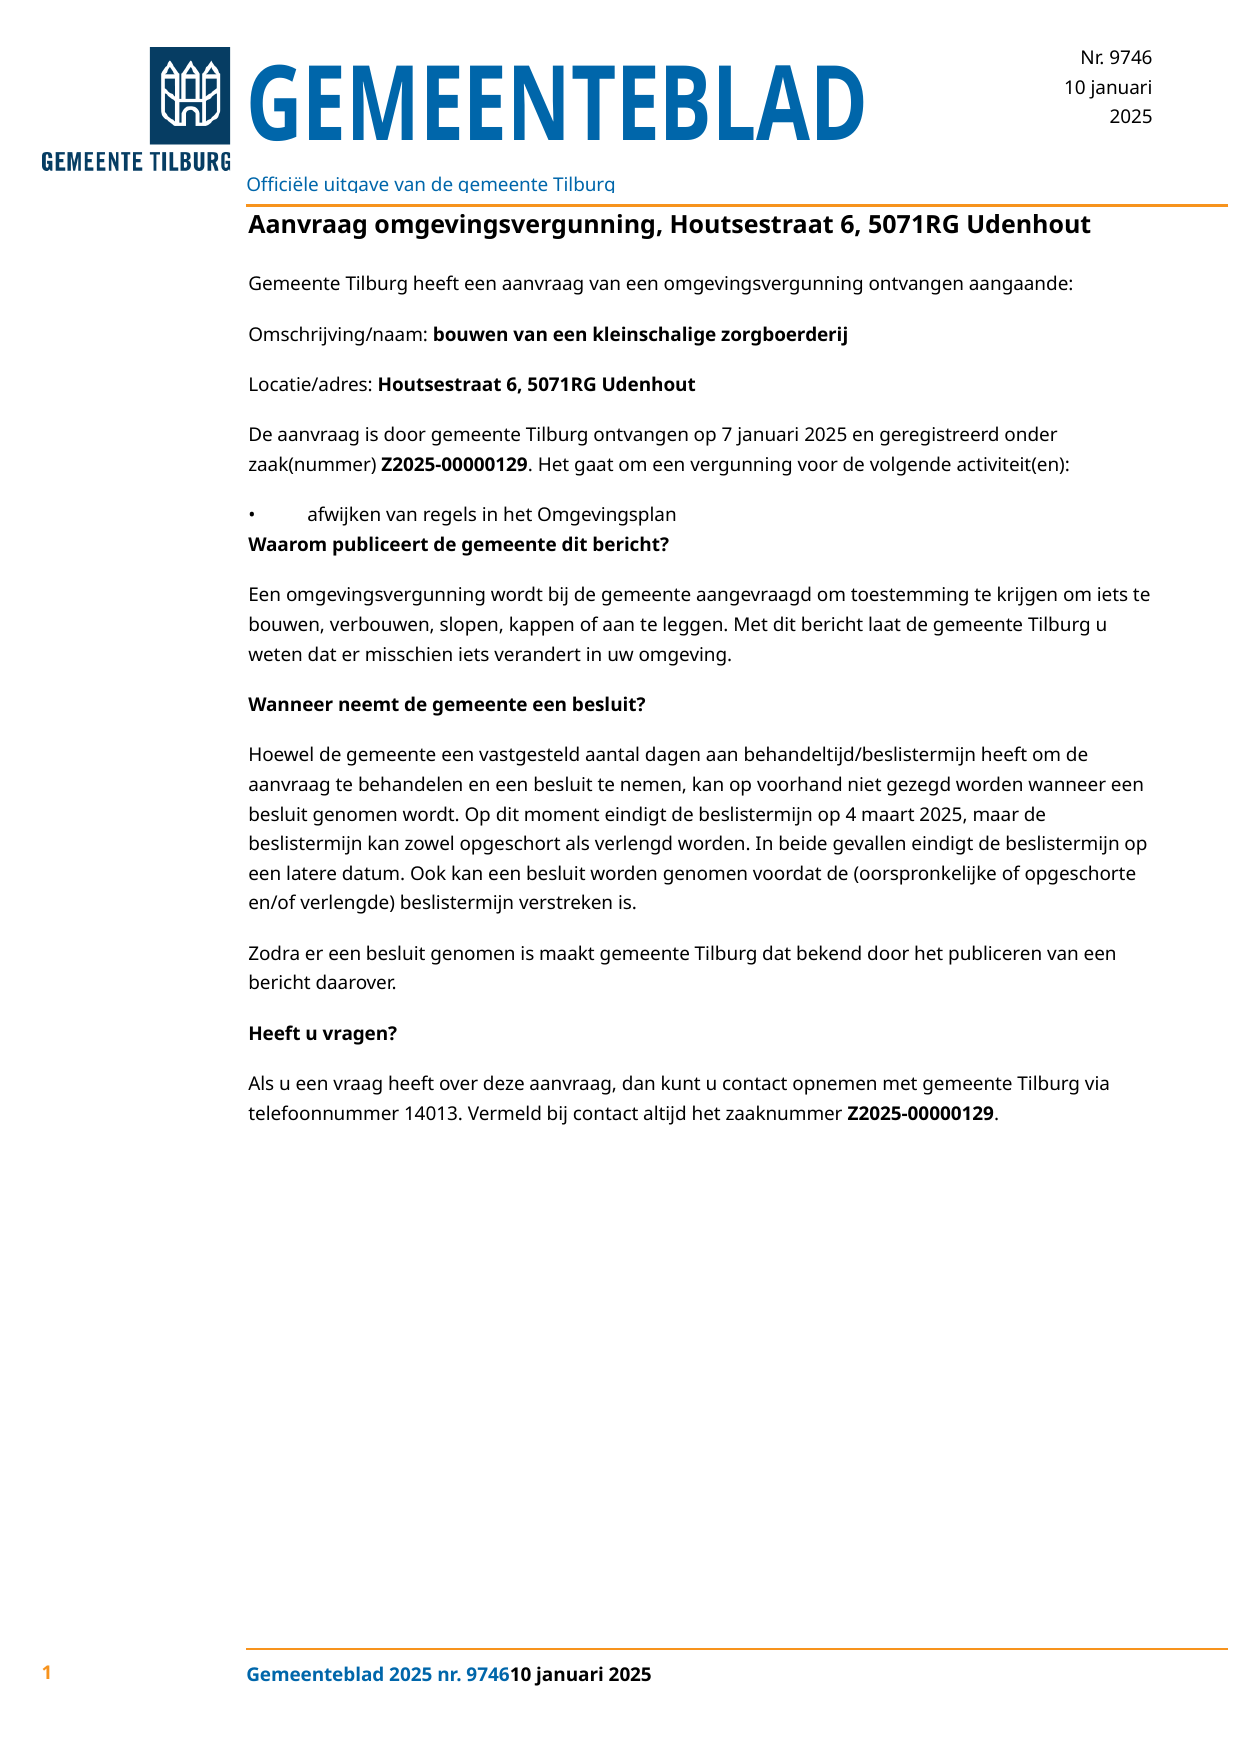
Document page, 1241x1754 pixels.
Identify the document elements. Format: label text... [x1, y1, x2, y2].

text Als u een vraag heeft over deze aanvraag, dan kunt u contact opnemen met gemeente Tilburg via telefoonnummer 14013. Vermeld bij contact altijd het zaaknummer Z2025-00000129. [248, 1070, 1152, 1126]
text Zodra er een besluit genomen is maakt gemeente Tilburg dat bekend door het publiceren van een bericht daarover. [248, 940, 1152, 995]
text Een omgevingsvergunning wordt bij de gemeente aangevraagd om toestemming te krijgen om iets te bouwen, verbouwen, slopen, kappen of aan te leggen. Met dit bericht laat de gemeente Tilburg u weten dat er misschien iets verandert in uw omgeving. [248, 582, 1152, 666]
text Aanvraag omgevingsvergunning, Houtsestraat 6, 5071RG Udenhout [248, 207, 1152, 241]
text Locatie/adres: Houtsestraat 6, 5071RG Udenhout [248, 371, 1152, 397]
text Omschrijving/naam: bouwen van een kleinschalige zorgboerderij [248, 321, 1152, 346]
text Waarom publiceert de gemeente dit bericht? [248, 531, 1152, 557]
text Heeft u vragen? [248, 1020, 1152, 1046]
picture [41, 47, 231, 172]
text Gemeente Tilburg heeft een aanvraag van een omgevingsvergunning ontvangen aangaande: [248, 270, 1152, 296]
text Hoewel de gemeente een vastgesteld aantal dagen aan behandeltijd/beslistermijn heeft om de aanvraag te behandelen en een besluit te nemen, kan op voorhand niet gezegd worden wanneer een besluit genomen wordt. Op dit moment eindigt de beslistermijn op 4 maart 2025, maar de beslistermijn kan zowel opgeschort als verlengd worden. In beide gevallen eindigt de beslistermijn op een latere datum. Ook kan een besluit worden genomen voordat de (oorspronkelijke of opgeschorte en/of verlengde) beslistermijn verstreken is. [248, 742, 1152, 915]
text Wanneer neemt de gemeente een besluit? [248, 691, 1152, 717]
text De aanvraag is door gemeente Tilburg ontvangen op 7 januari 2025 en geregistreerd onder zaak(nummer) Z2025-00000129. Het gaat om een vergunning voor de volgende activiteit(en): [248, 422, 1152, 477]
list afwijken van regels in het Omgevingsplan [248, 502, 1152, 527]
